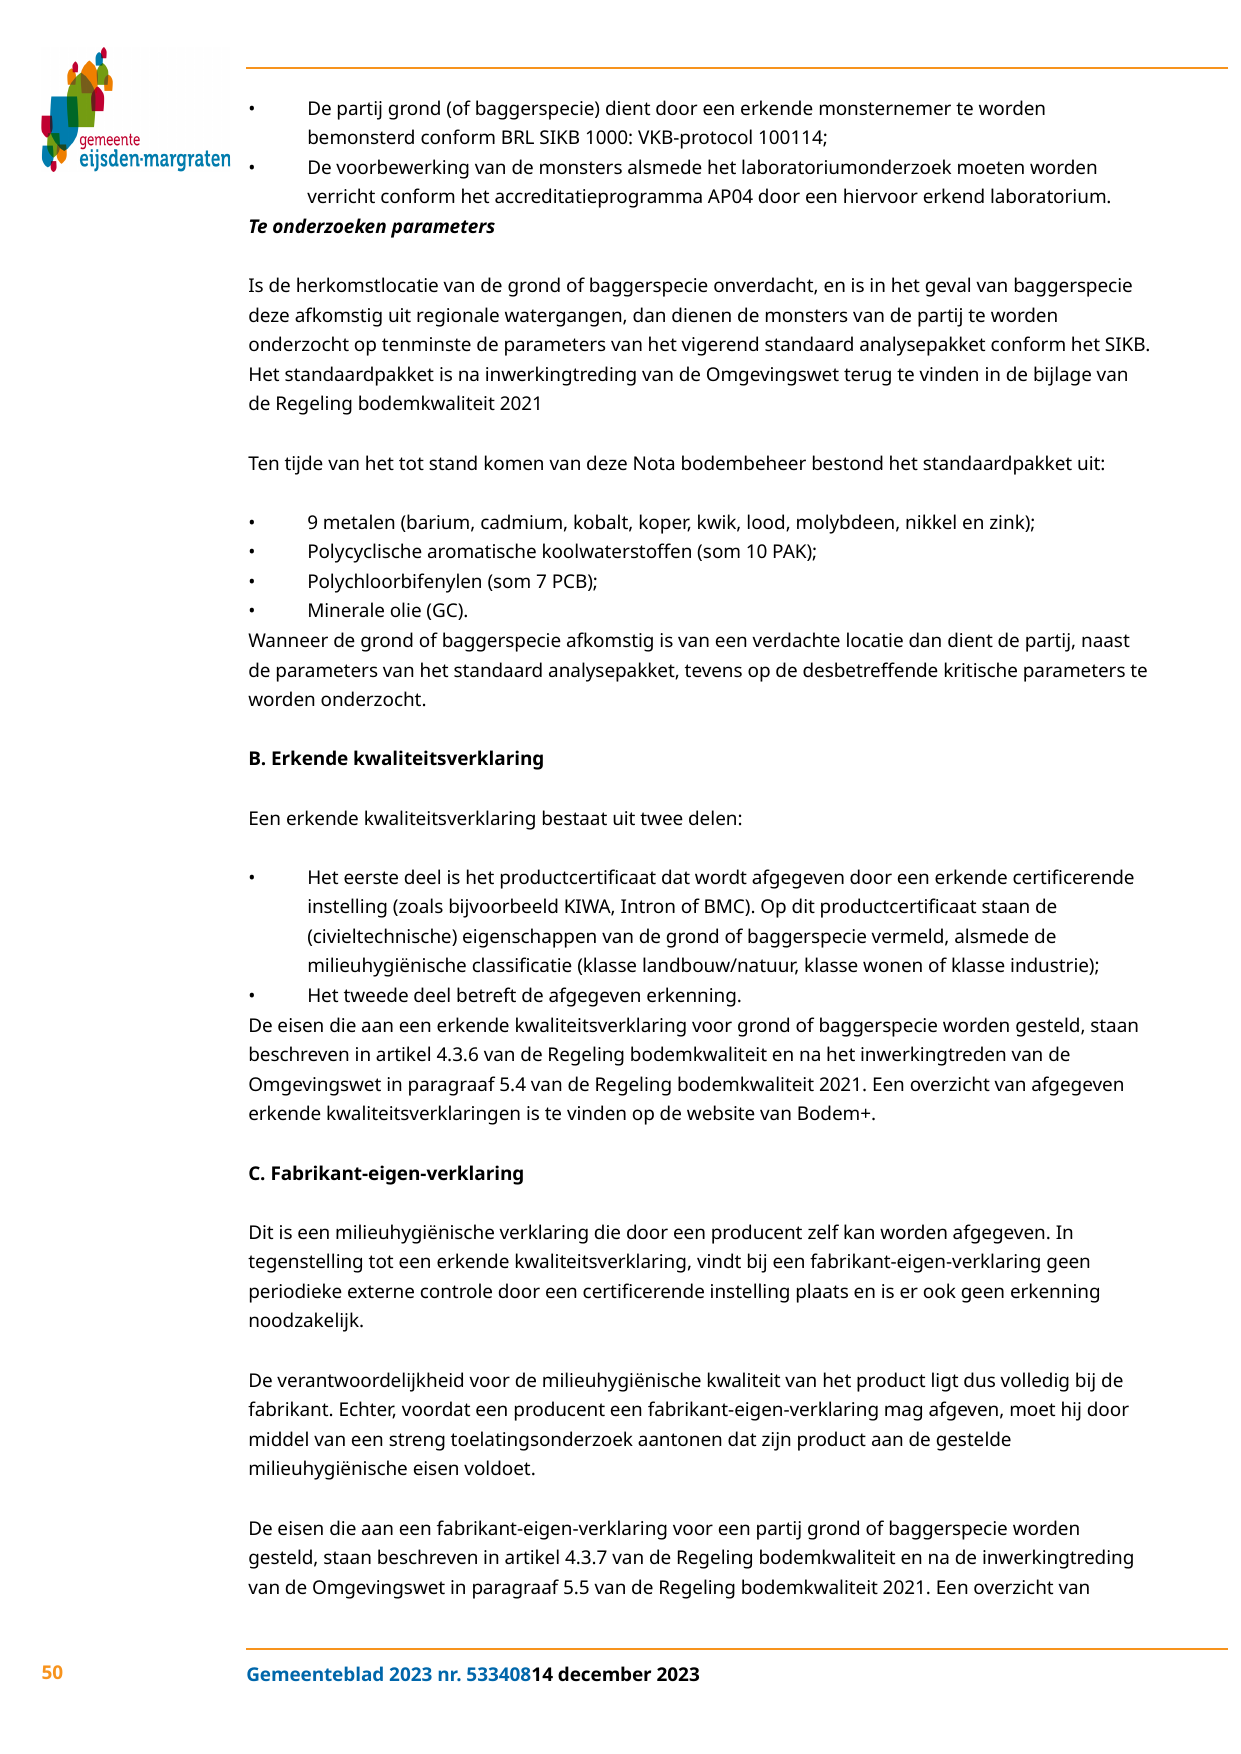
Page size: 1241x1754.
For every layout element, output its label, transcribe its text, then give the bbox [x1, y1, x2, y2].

text De eisen die aan een erkende kwaliteitsverklaring voor grond of baggerspecie worden gesteld, staan beschreven in artikel 4.3.6 van de Regeling bodemkwaliteit en na het inwerkingtreden van de Omgevingswet in paragraaf 5.4 van de Regeling bodemkwaliteit 2021. Een overzicht van afgegeven erkende kwaliteitsverklaringen is te vinden op de website van Bodem+. [248, 1012, 1152, 1126]
list Polycyclische aromatische koolwaterstoffen (som 10 PAK); [248, 538, 1152, 564]
text B. Erkende kwaliteitsverklaring [248, 746, 1152, 771]
list Het tweede deel betreft de afgegeven erkenning. [248, 982, 1152, 1008]
list Minerale olie (GC). [248, 598, 1152, 623]
text De eisen die aan een fabrikant-eigen-verklaring voor een partij grond of baggerspecie worden gesteld, staan beschreven in artikel 4.3.7 van de Regeling bodemkwaliteit en na de inwerkingtreding van de Omgevingswet in paragraaf 5.5 van de Regeling bodemkwaliteit 2021. Een overzicht van [248, 1515, 1152, 1600]
list De voorbewerking van de monsters alsmede het laboratoriumonderzoek moeten worden verricht conform het accreditatieprogramma AP04 door een hiervoor erkend laboratorium. [248, 154, 1152, 209]
list Polychloorbifenylen (som 7 PCB); [248, 568, 1152, 594]
text Dit is een milieuhygiënische verklaring die door een producent zelf kan worden afgegeven. In tegenstelling tot een erkende kwaliteitsverklaring, vindt bij een fabrikant-eigen-verklaring geen periodieke externe controle door een certificerende instelling plaats en is er ook geen erkenning noodzakelijk. [248, 1219, 1152, 1333]
text Een erkende kwaliteitsverklaring bestaat uit twee delen: [248, 805, 1152, 831]
list Het eerste deel is het productcertificaat dat wordt afgegeven door een erkende certificerende instelling (zoals bijvoorbeeld KIWA, Intron of BMC). Op dit productcertificaat staan de (civieltechnische) eigenschappen van de grond of baggerspecie vermeld, alsmede de milieuhygiënische classificatie (klasse landbouw/natuur, klasse wonen of klasse industrie); [248, 864, 1152, 978]
text Wanneer de grond of baggerspecie afkomstig is van een verdachte locatie dan dient de partij, naast de parameters van het standaard analysepakket, tevens op de desbetreffende kritische parameters te worden onderzocht. [248, 627, 1152, 712]
list De partij grond (of baggerspecie) dient door een erkende monsternemer te worden bemonsterd conform BRL SIKB 1000: VKB-protocol 100114; [248, 95, 1152, 150]
list 9 metalen (barium, cadmium, kobalt, koper, kwik, lood, molybdeen, nikkel en zink); [248, 509, 1152, 535]
text Ten tijde van het tot stand komen van deze Nota bodembeheer bestond het standaardpakket uit: [248, 450, 1152, 476]
text Te onderzoeken parameters [248, 213, 1152, 239]
text De verantwoordelijkheid voor de milieuhygiënische kwaliteit van het product ligt dus volledig bij de fabrikant. Echter, voordat een producent een fabrikant-eigen-verklaring mag afgeven, moet hij door middel van een streng toelatingsonderzoek aantonen dat zijn product aan de gestelde milieuhygiënische eisen voldoet. [248, 1367, 1152, 1481]
picture [41, 47, 231, 172]
text C. Fabrikant-eigen-verklaring [248, 1160, 1152, 1186]
text Is de herkomstlocatie van de grond of baggerspecie onverdacht, en is in het geval van baggerspecie deze afkomstig uit regionale watergangen, dan dienen de monsters van de partij te worden onderzocht op tenminste de parameters van het vigerend standaard analysepakket conform het SIKB. Het standaardpakket is na inwerkingtreding van de Omgevingswet terug te vinden in de bijlage van de Regeling bodemkwaliteit 2021 [248, 272, 1152, 416]
